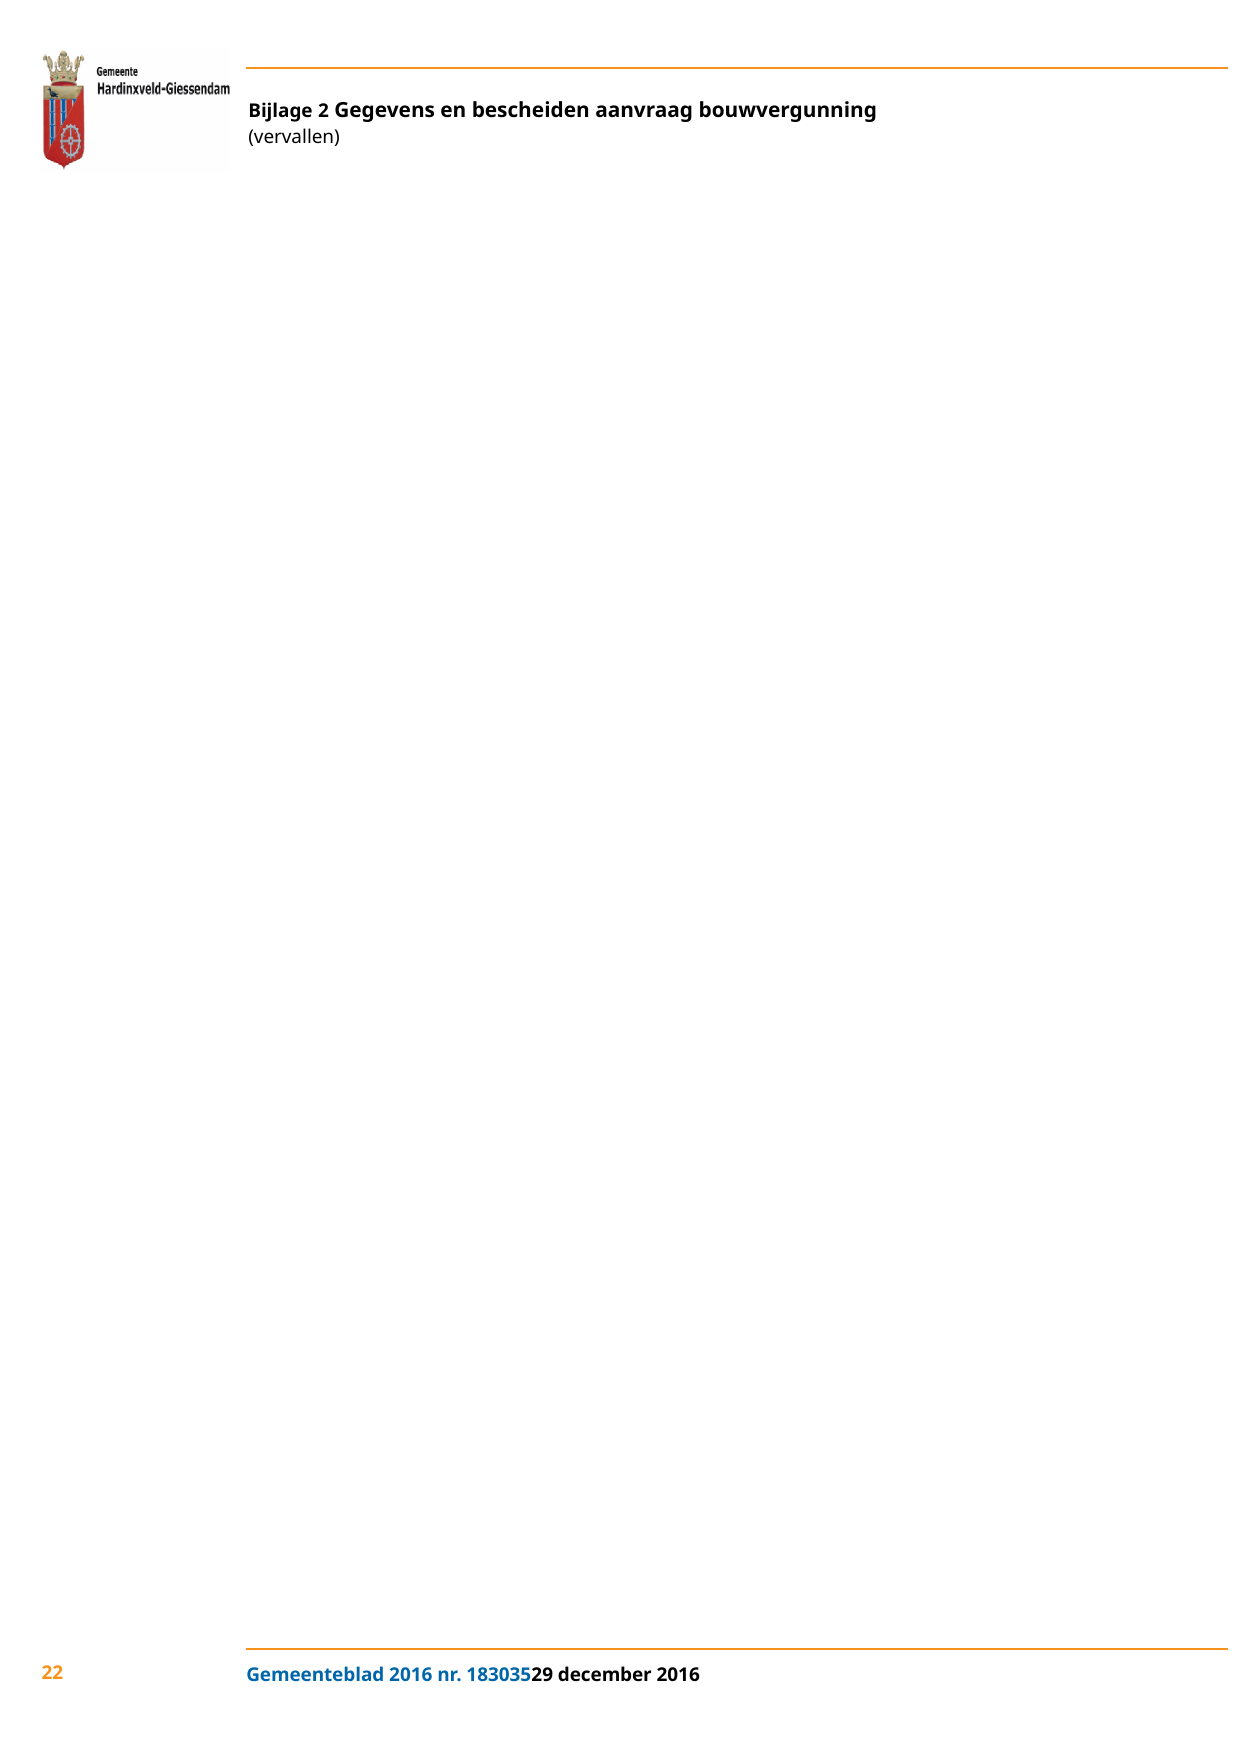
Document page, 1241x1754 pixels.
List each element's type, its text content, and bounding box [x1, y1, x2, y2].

picture [41, 47, 231, 172]
text (vervallen) [248, 123, 1152, 149]
text Bijlage 2 Gegevens en bescheiden aanvraag bouwvergunning [248, 95, 1152, 123]
